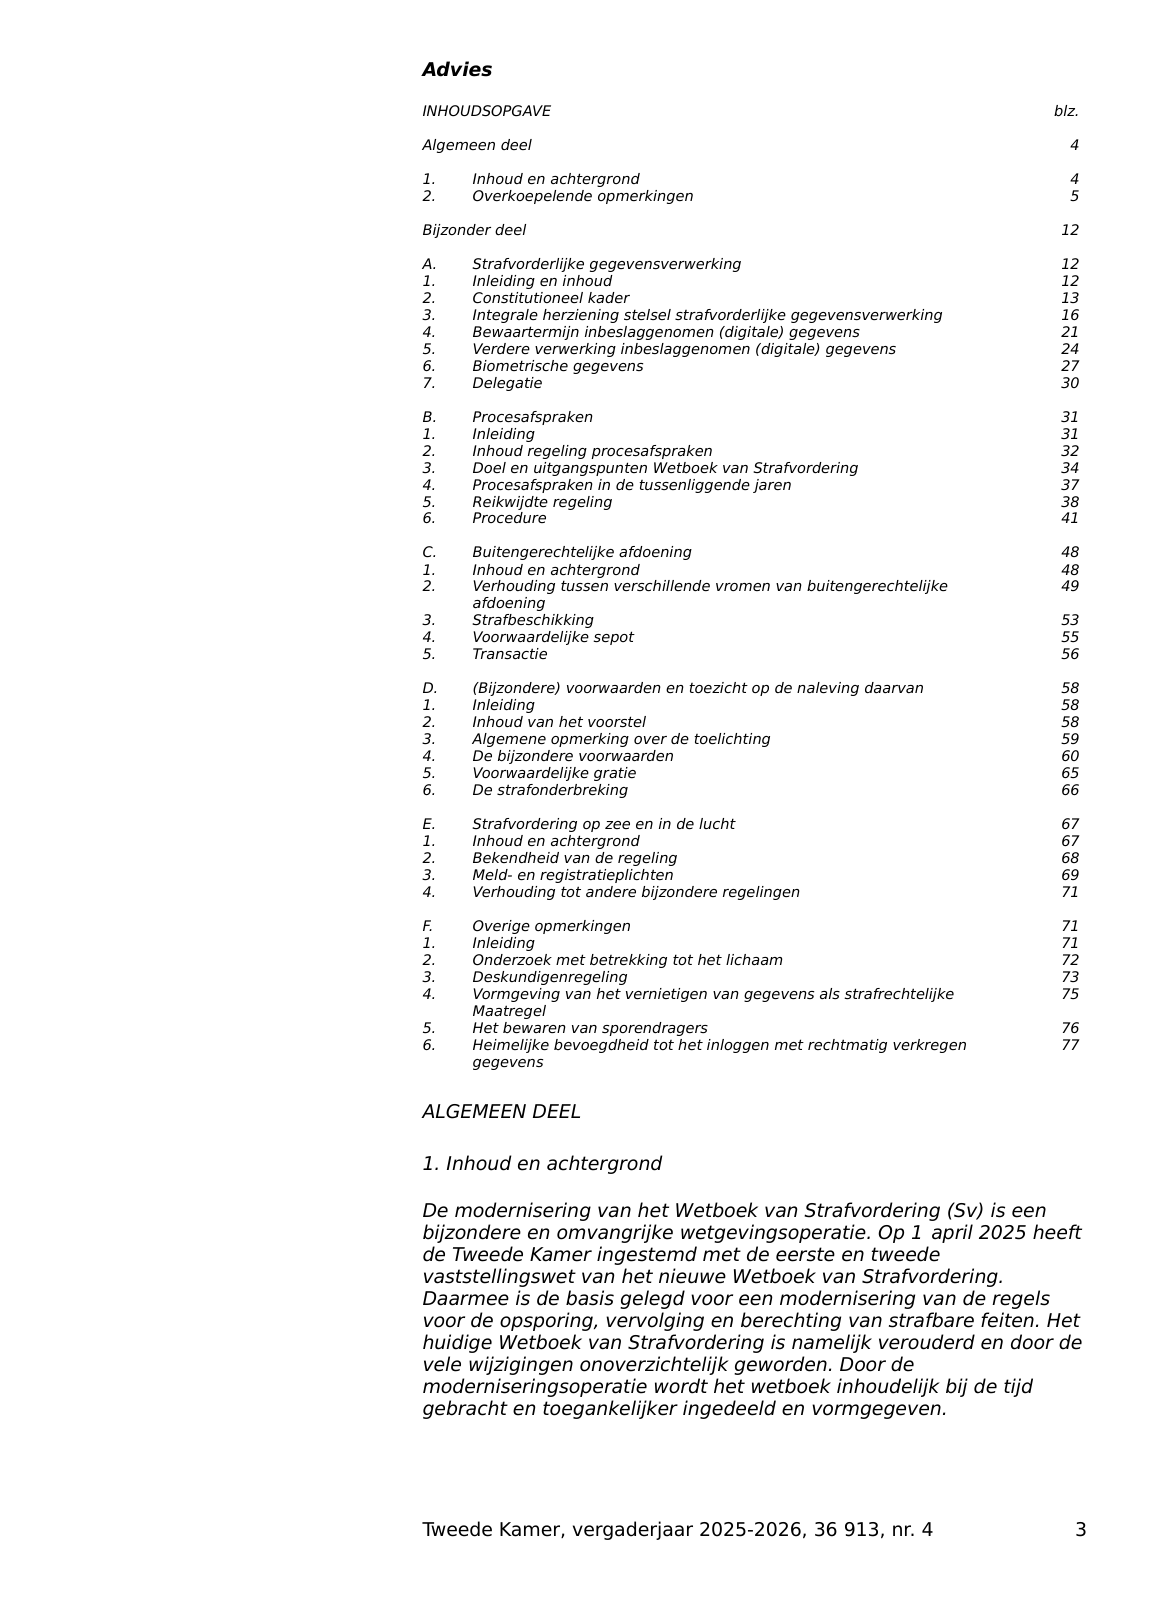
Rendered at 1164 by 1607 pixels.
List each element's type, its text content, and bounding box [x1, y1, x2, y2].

table_cell Strafvordering op zee en in de lucht [467, 816, 1028, 833]
table_cell 37 [1028, 476, 1087, 493]
table_cell 6. [422, 1037, 467, 1071]
table_cell [1028, 120, 1087, 137]
table_cell F. [422, 918, 467, 935]
table_cell [467, 799, 1028, 816]
table_cell Procesafspraken [467, 409, 1028, 426]
table_cell 3. [422, 460, 467, 476]
table_cell Overkoepelende opmerkingen [467, 188, 1028, 205]
table_cell 2. [422, 443, 467, 459]
table_cell [422, 205, 467, 222]
table_cell 2. [422, 188, 467, 205]
table_cell 1. [422, 171, 467, 188]
table_cell E. [422, 816, 467, 833]
table_cell 27 [1028, 358, 1087, 374]
table_cell 30 [1028, 375, 1087, 392]
table_cell 7. [422, 375, 467, 392]
table_cell 5. [422, 765, 467, 782]
table_cell Procedure [467, 510, 1028, 527]
table_cell [422, 392, 467, 408]
table_cell 5. [422, 494, 467, 510]
table_cell 67 [1028, 833, 1087, 850]
table_cell Bekendheid van de regeling [467, 850, 1028, 867]
table_cell Heimelijke bevoegdheid tot het inloggen met rechtmatig verkregen gegevens [467, 1037, 1028, 1071]
table_cell [1028, 799, 1087, 816]
table_cell Inhoud regeling procesafspraken [467, 443, 1028, 459]
table_cell [1028, 901, 1087, 918]
table_cell 4. [422, 748, 467, 765]
table_cell 71 [1028, 884, 1087, 901]
table_cell Vormgeving van het vernietigen van gegevens als strafrechtelijke Maatregel [467, 986, 1028, 1020]
table_cell 24 [1028, 341, 1087, 358]
table_cell [467, 239, 1028, 256]
table_cell 69 [1028, 867, 1087, 884]
table_cell Biometrische gegevens [467, 358, 1028, 374]
table_cell D. [422, 680, 467, 697]
subtitle Advies [422, 59, 1087, 81]
table_cell 31 [1028, 426, 1087, 442]
table_cell 3. [422, 731, 467, 748]
table_cell Inhoud en achtergrond [467, 561, 1028, 578]
table_cell 3. [422, 867, 467, 884]
table_cell 68 [1028, 850, 1087, 867]
table_cell [422, 528, 467, 544]
table_cell 58 [1028, 697, 1087, 714]
table_cell 4 [1028, 137, 1087, 154]
table_cell Bewaartermijn inbeslaggenomen (digitale) gegevens [467, 324, 1028, 341]
table_cell Verhouding tot andere bijzondere regelingen [467, 884, 1028, 901]
table_cell 4. [422, 476, 467, 493]
table_cell (Bijzondere) voorwaarden en toezicht op de naleving daarvan [467, 680, 1028, 697]
table_cell 2. [422, 578, 467, 612]
table_cell 3. [422, 307, 467, 324]
table_cell Verhouding tussen verschillende vromen van buitengerechtelijke afdoening [467, 578, 1028, 612]
table_cell 1. [422, 273, 467, 290]
table_cell [467, 528, 1028, 544]
table_cell 38 [1028, 494, 1087, 510]
table_cell 67 [1028, 816, 1087, 833]
table_cell [467, 120, 1028, 137]
table_cell 71 [1028, 935, 1087, 952]
table_cell [422, 120, 467, 137]
table_cell B. [422, 409, 467, 426]
table_cell Overige opmerkingen [467, 918, 1028, 935]
table_cell [467, 205, 1028, 222]
table_cell [1028, 205, 1087, 222]
table_cell 13 [1028, 290, 1087, 307]
table_cell Procesafspraken in de tussenliggende jaren [467, 476, 1028, 493]
subtitle ALGEMEEN DEEL [422, 1101, 1087, 1123]
table_cell 6. [422, 358, 467, 374]
table_cell [1028, 154, 1087, 171]
table_cell 1. [422, 561, 467, 578]
table_cell C. [422, 544, 467, 561]
table_cell 1. [422, 697, 467, 714]
table_cell 6. [422, 782, 467, 799]
table_cell Transactie [467, 646, 1028, 663]
table_cell 60 [1028, 748, 1087, 765]
table_cell 59 [1028, 731, 1087, 748]
table_cell 4. [422, 884, 467, 901]
table_cell 12 [1028, 222, 1087, 239]
table_cell Voorwaardelijke sepot [467, 629, 1028, 646]
table_cell De bijzondere voorwaarden [467, 748, 1028, 765]
table_cell 32 [1028, 443, 1087, 459]
table_cell 5. [422, 646, 467, 663]
table_cell Integrale herziening stelsel strafvorderlijke gegevensverwerking [467, 307, 1028, 324]
table_cell 34 [1028, 460, 1087, 476]
table_cell Het bewaren van sporendragers [467, 1020, 1028, 1037]
table_cell De strafonderbreking [467, 782, 1028, 799]
table_cell [467, 663, 1028, 680]
table_cell [467, 154, 1028, 171]
table_cell 2. [422, 714, 467, 731]
table_cell 4. [422, 986, 467, 1020]
table_cell 72 [1028, 952, 1087, 969]
table_cell 48 [1028, 544, 1087, 561]
text De modernisering van het Wetboek van Strafvordering (Sv) is een bijzondere en omvangrijke wetgevingsoperatie. Op 1 april 2025 heeft de Tweede Kamer ingestemd met de eerste en tweede vaststellingswet van het nieuwe Wetboek van Strafvordering. Daarmee is de basis gelegd voor een modernisering van de regels voor de opsporing, vervolging en berechting van strafbare feiten. Het huidige Wetboek van Strafvordering is namelijk verouderd en door de vele wijzigingen onoverzichtelijk geworden. Door de moderniseringsoperatie wordt het wetboek inhoudelijk bij de tijd gebracht en toegankelijker ingedeeld en vormgegeven. [422, 1200, 1087, 1419]
table_cell 73 [1028, 969, 1087, 986]
table_cell [422, 154, 467, 171]
subtitle 1. Inhoud en achtergrond [422, 1153, 1087, 1175]
table_cell Verdere verwerking inbeslaggenomen (digitale) gegevens [467, 341, 1028, 358]
table_cell 71 [1028, 918, 1087, 935]
table_cell 21 [1028, 324, 1087, 341]
table_cell [1028, 663, 1087, 680]
table_cell 2. [422, 290, 467, 307]
table_cell Delegatie [467, 375, 1028, 392]
table_cell [422, 663, 467, 680]
table_cell 16 [1028, 307, 1087, 324]
table_cell [1028, 239, 1087, 256]
table_cell 31 [1028, 409, 1087, 426]
table_cell 58 [1028, 714, 1087, 731]
table_cell 77 [1028, 1037, 1087, 1071]
table_cell Strafbeschikking [467, 612, 1028, 629]
table_cell 48 [1028, 561, 1087, 578]
table_cell 58 [1028, 680, 1087, 697]
table_cell 49 [1028, 578, 1087, 612]
table_cell 66 [1028, 782, 1087, 799]
table_cell 5 [1028, 188, 1087, 205]
table_cell [1028, 392, 1087, 408]
table_cell 12 [1028, 273, 1087, 290]
table_cell Inleiding [467, 697, 1028, 714]
table_cell Bijzonder deel [422, 222, 1028, 239]
table_cell Meld- en registratieplichten [467, 867, 1028, 884]
table_cell 56 [1028, 646, 1087, 663]
table_cell 3. [422, 612, 467, 629]
table_cell 55 [1028, 629, 1087, 646]
table_cell Voorwaardelijke gratie [467, 765, 1028, 782]
table_cell [422, 799, 467, 816]
table_cell Inleiding en inhoud [467, 273, 1028, 290]
table_cell Inleiding [467, 426, 1028, 442]
table_cell Onderzoek met betrekking tot het lichaam [467, 952, 1028, 969]
table_cell 5. [422, 1020, 467, 1037]
table_cell [422, 239, 467, 256]
table_header INHOUDSOPGAVE [422, 103, 1028, 120]
table_cell 1. [422, 833, 467, 850]
table_cell Inhoud en achtergrond [467, 171, 1028, 188]
table_cell 5. [422, 341, 467, 358]
table_cell 53 [1028, 612, 1087, 629]
table_cell [422, 901, 467, 918]
table_cell 75 [1028, 986, 1087, 1020]
table_cell 41 [1028, 510, 1087, 527]
table_cell Algemene opmerking over de toelichting [467, 731, 1028, 748]
table_cell Deskundigenregeling [467, 969, 1028, 986]
table_cell 2. [422, 850, 467, 867]
table_cell Doel en uitgangspunten Wetboek van Strafvordering [467, 460, 1028, 476]
table_cell 76 [1028, 1020, 1087, 1037]
table_cell Algemeen deel [422, 137, 1028, 154]
table_cell A. [422, 256, 467, 273]
table_cell Strafvorderlijke gegevensverwerking [467, 256, 1028, 273]
table_cell 4 [1028, 171, 1087, 188]
table_cell 6. [422, 510, 467, 527]
table_header blz. [1028, 103, 1087, 120]
table_cell Inhoud en achtergrond [467, 833, 1028, 850]
table_cell 2. [422, 952, 467, 969]
table_cell Constitutioneel kader [467, 290, 1028, 307]
table_cell [467, 392, 1028, 408]
table_cell Inleiding [467, 935, 1028, 952]
table_cell [1028, 528, 1087, 544]
table_cell [467, 901, 1028, 918]
table_cell 3. [422, 969, 467, 986]
table_cell 4. [422, 324, 467, 341]
table_cell Buitengerechtelijke afdoening [467, 544, 1028, 561]
table_cell 1. [422, 935, 467, 952]
table_cell 1. [422, 426, 467, 442]
table_cell Reikwijdte regeling [467, 494, 1028, 510]
table_cell Inhoud van het voorstel [467, 714, 1028, 731]
table_cell 12 [1028, 256, 1087, 273]
table_cell 4. [422, 629, 467, 646]
table_cell 65 [1028, 765, 1087, 782]
